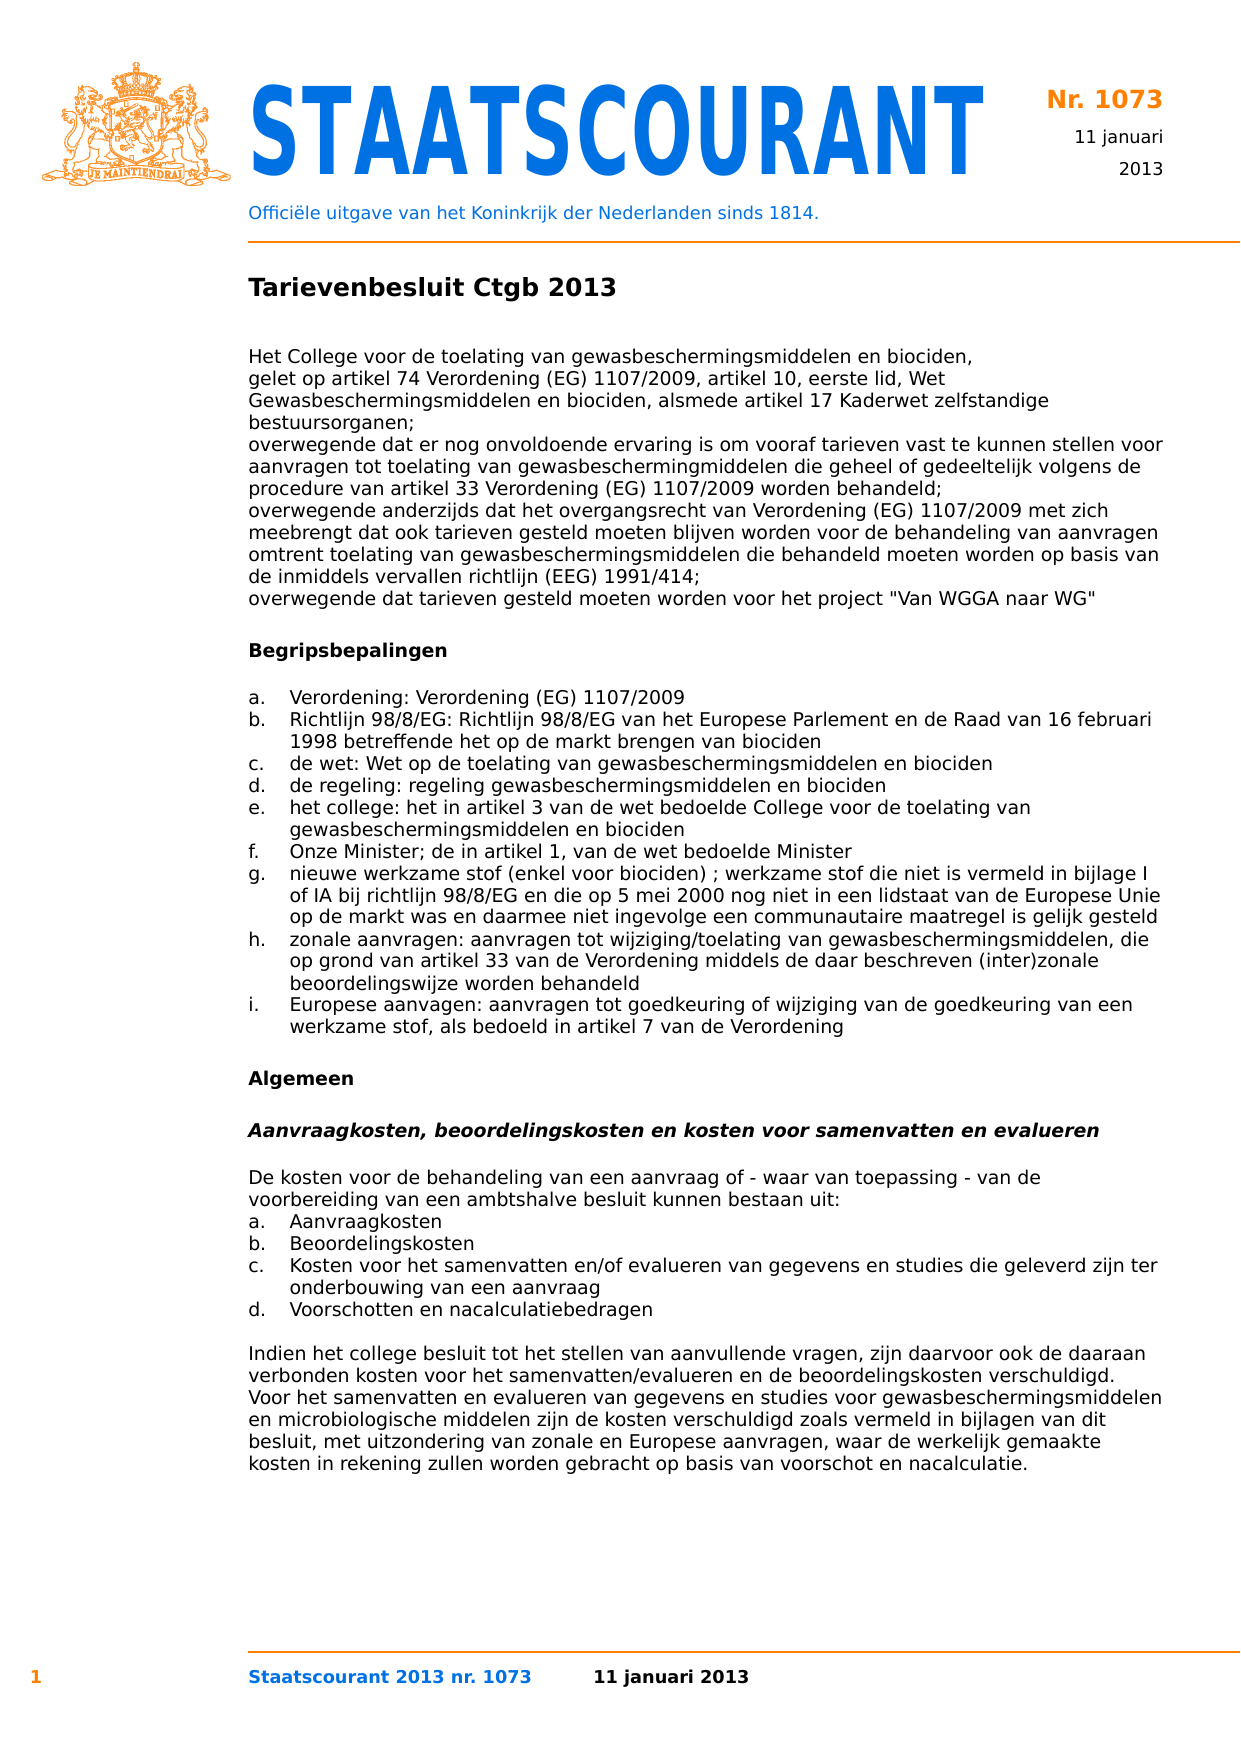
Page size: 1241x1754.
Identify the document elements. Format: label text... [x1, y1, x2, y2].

picture [41, 62, 231, 186]
text f. Onze Minister; de in artikel 1, van de wet bedoelde Minister [248, 841, 1163, 862]
text Indien het college besluit tot het stellen van aanvullende vragen, zijn daarvoor ook de daaraan verbonden kosten voor het samenvatten/evalueren en de beoordelingskosten verschuldigd. [248, 1343, 1163, 1387]
subtitle Algemeen [248, 1068, 1163, 1090]
table_header [25, 62, 248, 241]
text a. Aanvraagkosten [248, 1211, 1163, 1233]
text h. zonale aanvragen: aanvragen tot wijziging/toelating van gewasbeschermingsmiddelen, die op grond van artikel 33 van de Verordening middels de daar beschreven (inter)zonale beoordelingswijze worden behandeld [248, 928, 1163, 994]
text overwegende anderzijds dat het overgangsrecht van Verordening (EG) 1107/2009 met zich meebrengt dat ook tarieven gesteld moeten blijven worden voor de behandeling van aanvragen omtrent toelating van gewasbeschermingsmiddelen die behandeld moeten worden op basis van de inmiddels vervallen richtlijn (EEG) 1991/414; [248, 500, 1163, 588]
text c. de wet: Wet op de toelating van gewasbeschermingsmiddelen en biociden [248, 753, 1163, 774]
table_cell 2013 [998, 153, 1240, 203]
subtitle Begripsbepalingen [248, 640, 1163, 662]
text a. Verordening: Verordening (EG) 1107/2009 [248, 687, 1163, 709]
text c. Kosten voor het samenvatten en/of evalueren van gegevens en studies die geleverd zijn ter onderbouwing van een aanvraag [248, 1255, 1163, 1299]
text De kosten voor de behandeling van een aanvraag of - waar van toepassing - van de voorbereiding van een ambtshalve besluit kunnen bestaan uit: [248, 1167, 1163, 1211]
table_cell 11 januari [998, 121, 1240, 153]
text overwegende dat tarieven gesteld moeten worden voor het project "Van WGGA naar WG" [248, 588, 1163, 610]
text d. de regeling: regeling gewasbeschermingsmiddelen en biociden [248, 774, 1163, 797]
text gelet op artikel 74 Verordening (EG) 1107/2009, artikel 10, eerste lid, Wet Gewasbeschermingsmiddelen en biociden, alsmede artikel 17 Kaderwet zelfstandige bestuursorganen; [248, 368, 1163, 434]
text overwegende dat er nog onvoldoende ervaring is om vooraf tarieven vast te kunnen stellen voor aanvragen tot toelating van gewasbeschermingmiddelen die geheel of gedeeltelijk volgens de procedure van artikel 33 Verordening (EG) 1107/2009 worden behandeld; [248, 434, 1163, 500]
subtitle Tarievenbesluit Ctgb 2013 [248, 273, 1163, 302]
table_cell Officiële uitgave van het Koninkrijk der Nederlanden sinds 1814. [248, 203, 1240, 241]
table_header STAATSCOURANT [248, 62, 998, 203]
text e. het college: het in artikel 3 van de wet bedoelde College voor de toelating van gewasbeschermingsmiddelen en biociden [248, 797, 1163, 841]
text g. nieuwe werkzame stof (enkel voor biociden) ; werkzame stof die niet is vermeld in bijlage I of IA bij richtlijn 98/8/EG en die op 5 mei 2000 nog niet in een lidstaat van de Europese Unie op de markt was en daarmee niet ingevolge een communautaire maatregel is gelijk gesteld [248, 862, 1163, 928]
text b. Beoordelingskosten [248, 1233, 1163, 1255]
text d. Voorschotten en nacalculatiebedragen [248, 1299, 1163, 1321]
table_header Nr. 1073 [998, 62, 1240, 121]
text Voor het samenvatten en evalueren van gegevens en studies voor gewasbeschermingsmiddelen en microbiologische middelen zijn de kosten verschuldigd zoals vermeld in bijlagen van dit besluit, met uitzondering van zonale en Europese aanvragen, waar de werkelijk gemaakte kosten in rekening zullen worden gebracht op basis van voorschot en nacalculatie. [248, 1387, 1163, 1475]
subtitle Aanvraagkosten, beoordelingskosten en kosten voor samenvatten en evalueren [248, 1120, 1163, 1142]
text i. Europese aanvagen: aanvragen tot goedkeuring of wijziging van de goedkeuring van een werkzame stof, als bedoeld in artikel 7 van de Verordening [248, 994, 1163, 1038]
text Het College voor de toelating van gewasbeschermingsmiddelen en biociden, [248, 346, 1163, 368]
text b. Richtlijn 98/8/EG: Richtlijn 98/8/EG van het Europese Parlement en de Raad van 16 februari 1998 betreffende het op de markt brengen van biociden [248, 709, 1163, 753]
